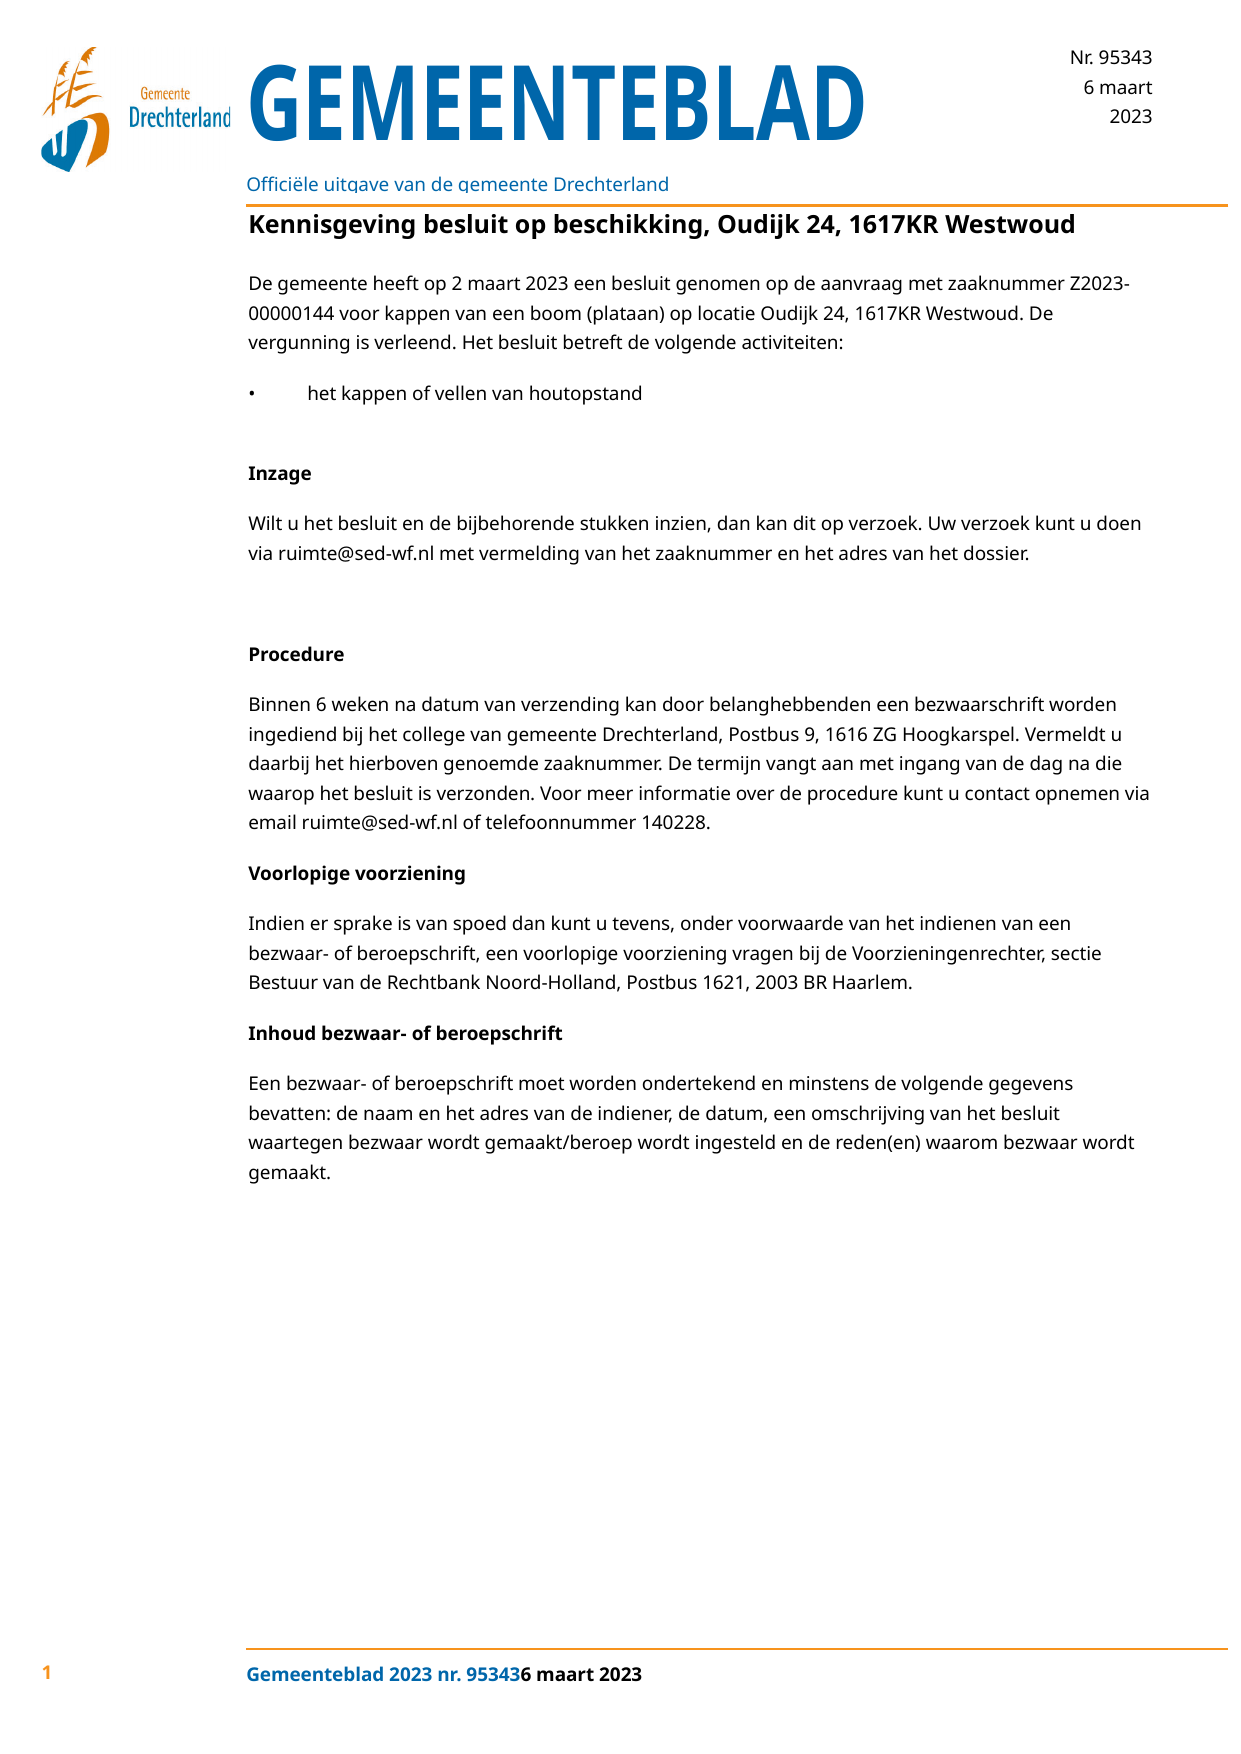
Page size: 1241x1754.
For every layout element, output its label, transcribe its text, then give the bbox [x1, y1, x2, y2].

picture [41, 47, 231, 172]
text Kennisgeving besluit op beschikking, Oudijk 24, 1617KR Westwoud [248, 207, 1152, 241]
picture [226, 115, 231, 124]
text Indien er sprake is van spoed dan kunt u tevens, onder voorwaarde van het indienen van een bezwaar- of beroepschrift, een voorlopige voorziening vragen bij de Voorzieningenrechter, sectie Bestuur van de Rechtbank Noord-Holland, Postbus 1621, 2003 BR Haarlem. [248, 910, 1152, 995]
list het kappen of vellen van houtopstand [248, 380, 1152, 406]
text De gemeente heeft op 2 maart 2023 een besluit genomen op de aanvraag met zaaknummer Z2023-00000144 voor kappen van een boom (plataan) op locatie Oudijk 24, 1617KR Westwoud. De vergunning is verleend. Het besluit betreft de volgende activiteiten: [248, 270, 1152, 355]
picture [41, 158, 64, 172]
text Binnen 6 weken na datum van verzending kan door belanghebbenden een bezwaarschrift worden ingediend bij het college van gemeente Drechterland, Postbus 9, 1616 ZG Hoogkarspel. Vermeldt u daarbij het hierboven genoemde zaaknummer. De termijn vangt aan met ingang van de dag na die waarop het besluit is verzonden. Voor meer informatie over de procedure kunt u contact opnemen via email ruimte@sed-wf.nl of telefoonnummer 140228. [248, 691, 1152, 835]
text Inzage [248, 460, 1152, 486]
text Wilt u het besluit en de bijbehorende stukken inzien, dan kan dit op verzoek. Uw verzoek kunt u doen via ruimte@sed-wf.nl met vermelding van het zaaknummer en het adres van het dossier. [248, 510, 1152, 566]
text Procedure [248, 641, 1152, 666]
text Inhoud bezwaar- of beroepschrift [248, 1020, 1152, 1046]
text Voorlopige voorziening [248, 860, 1152, 886]
text Een bezwaar- of beroepschrift moet worden ondertekend en minstens de volgende gegevens bevatten: de naam en het adres van de indiener, de datum, een omschrijving van het besluit waartegen bezwaar wordt gemaakt/beroep wordt ingesteld en de reden(en) waarom bezwaar wordt gemaakt. [248, 1070, 1152, 1185]
